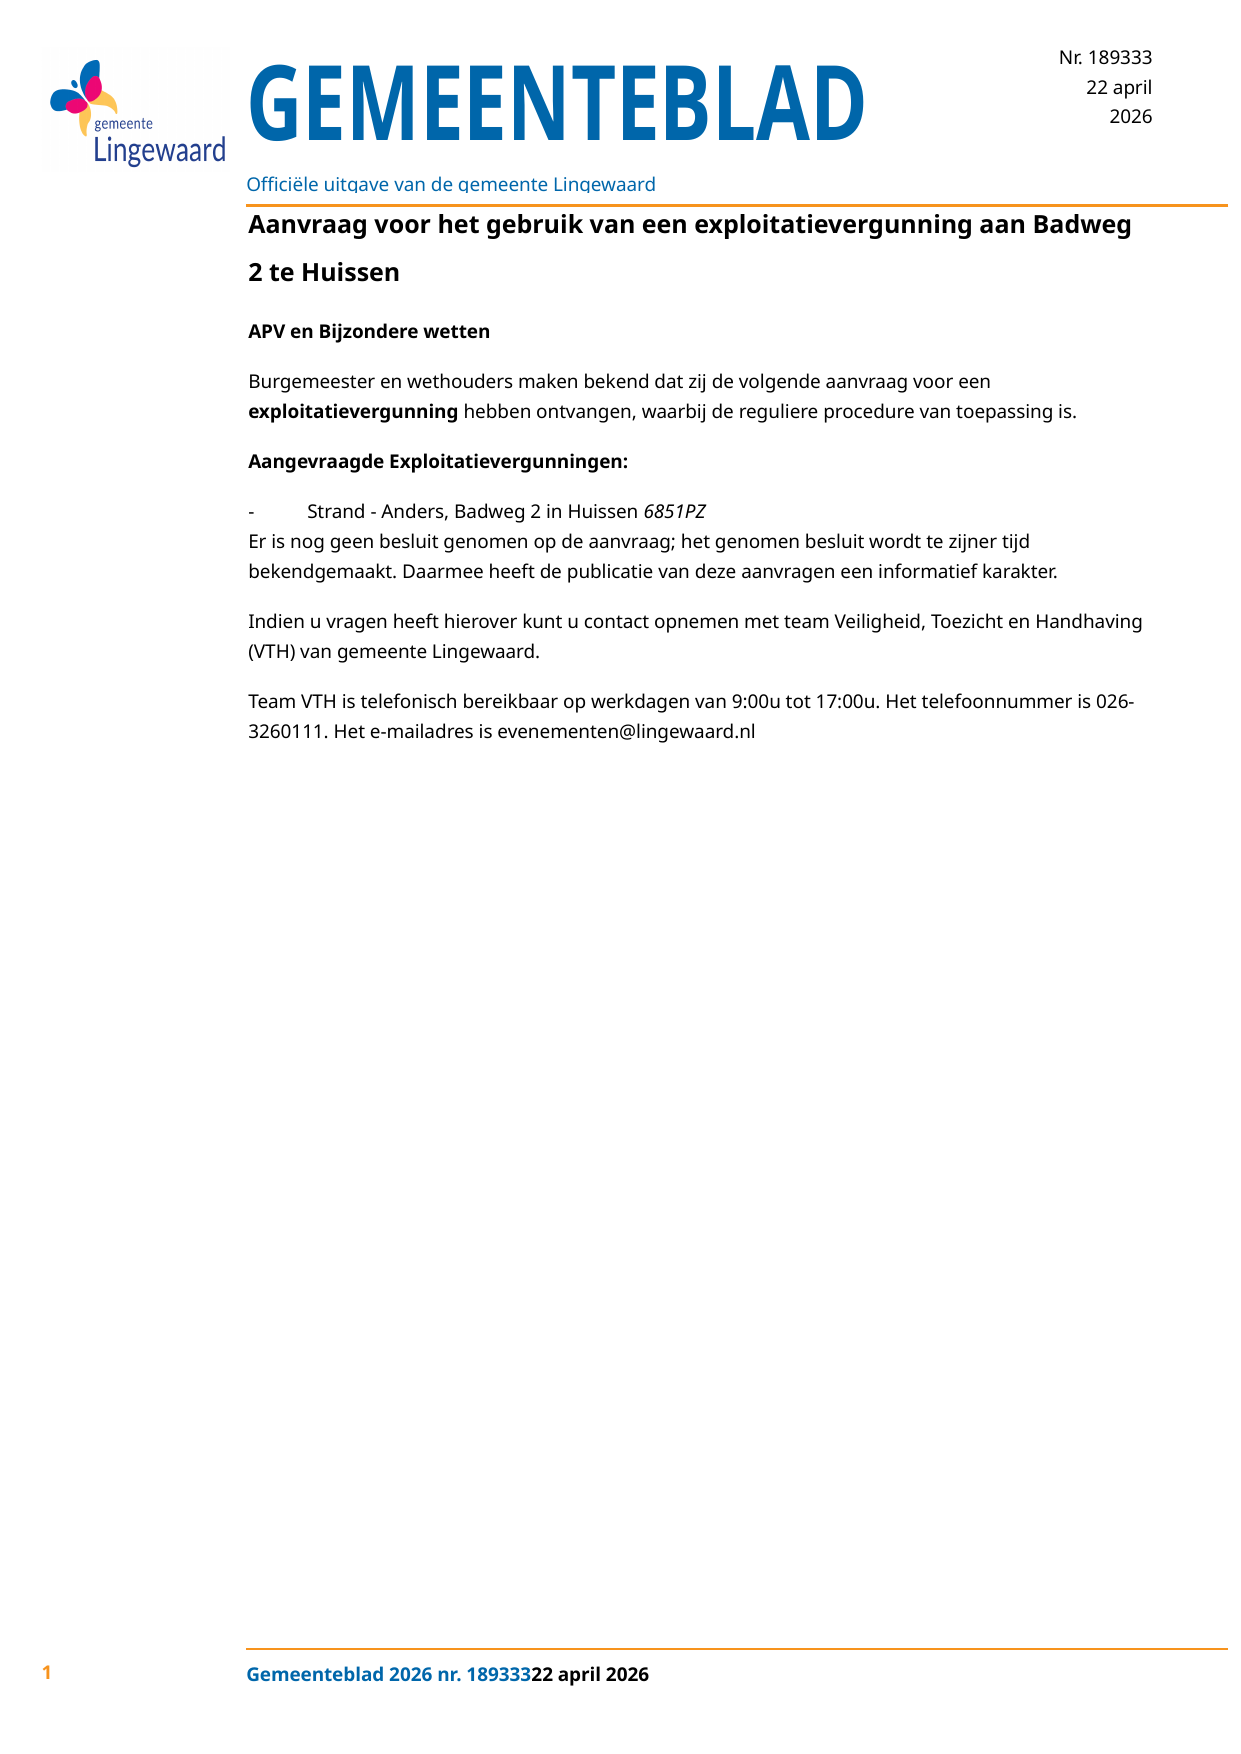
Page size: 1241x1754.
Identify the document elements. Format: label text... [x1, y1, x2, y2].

text Aanvraag voor het gebruik van een exploitatievergunning aan Badweg 2 te Huissen [248, 207, 1152, 288]
text Er is nog geen besluit genomen op de aanvraag; het genomen besluit wordt te zijner tijd bekendgemaakt. Daarmee heeft de publicatie van deze aanvragen een informatief karakter. [248, 528, 1152, 584]
text Indien u vragen heeft hierover kunt u contact opnemen met team Veiligheid, Toezicht en Handhaving (VTH) van gemeente Lingewaard. [248, 608, 1152, 664]
list Strand - Anders, Badweg 2 in Huissen 6851PZ [248, 499, 1152, 524]
picture [41, 47, 231, 172]
text APV en Bijzondere wetten [248, 318, 1152, 344]
text Team VTH is telefonisch bereikbaar op werkdagen van 9:00u tot 17:00u. Het telefoonnummer is 026-3260111. Het e-mailadres is evenementen@lingewaard.nl [248, 688, 1152, 744]
text Aangevraagde Exploitatievergunningen: [248, 448, 1152, 474]
text Burgemeester en wethouders maken bekend dat zij de volgende aanvraag voor een exploitatievergunning hebben ontvangen, waarbij de reguliere procedure van toepassing is. [248, 368, 1152, 424]
